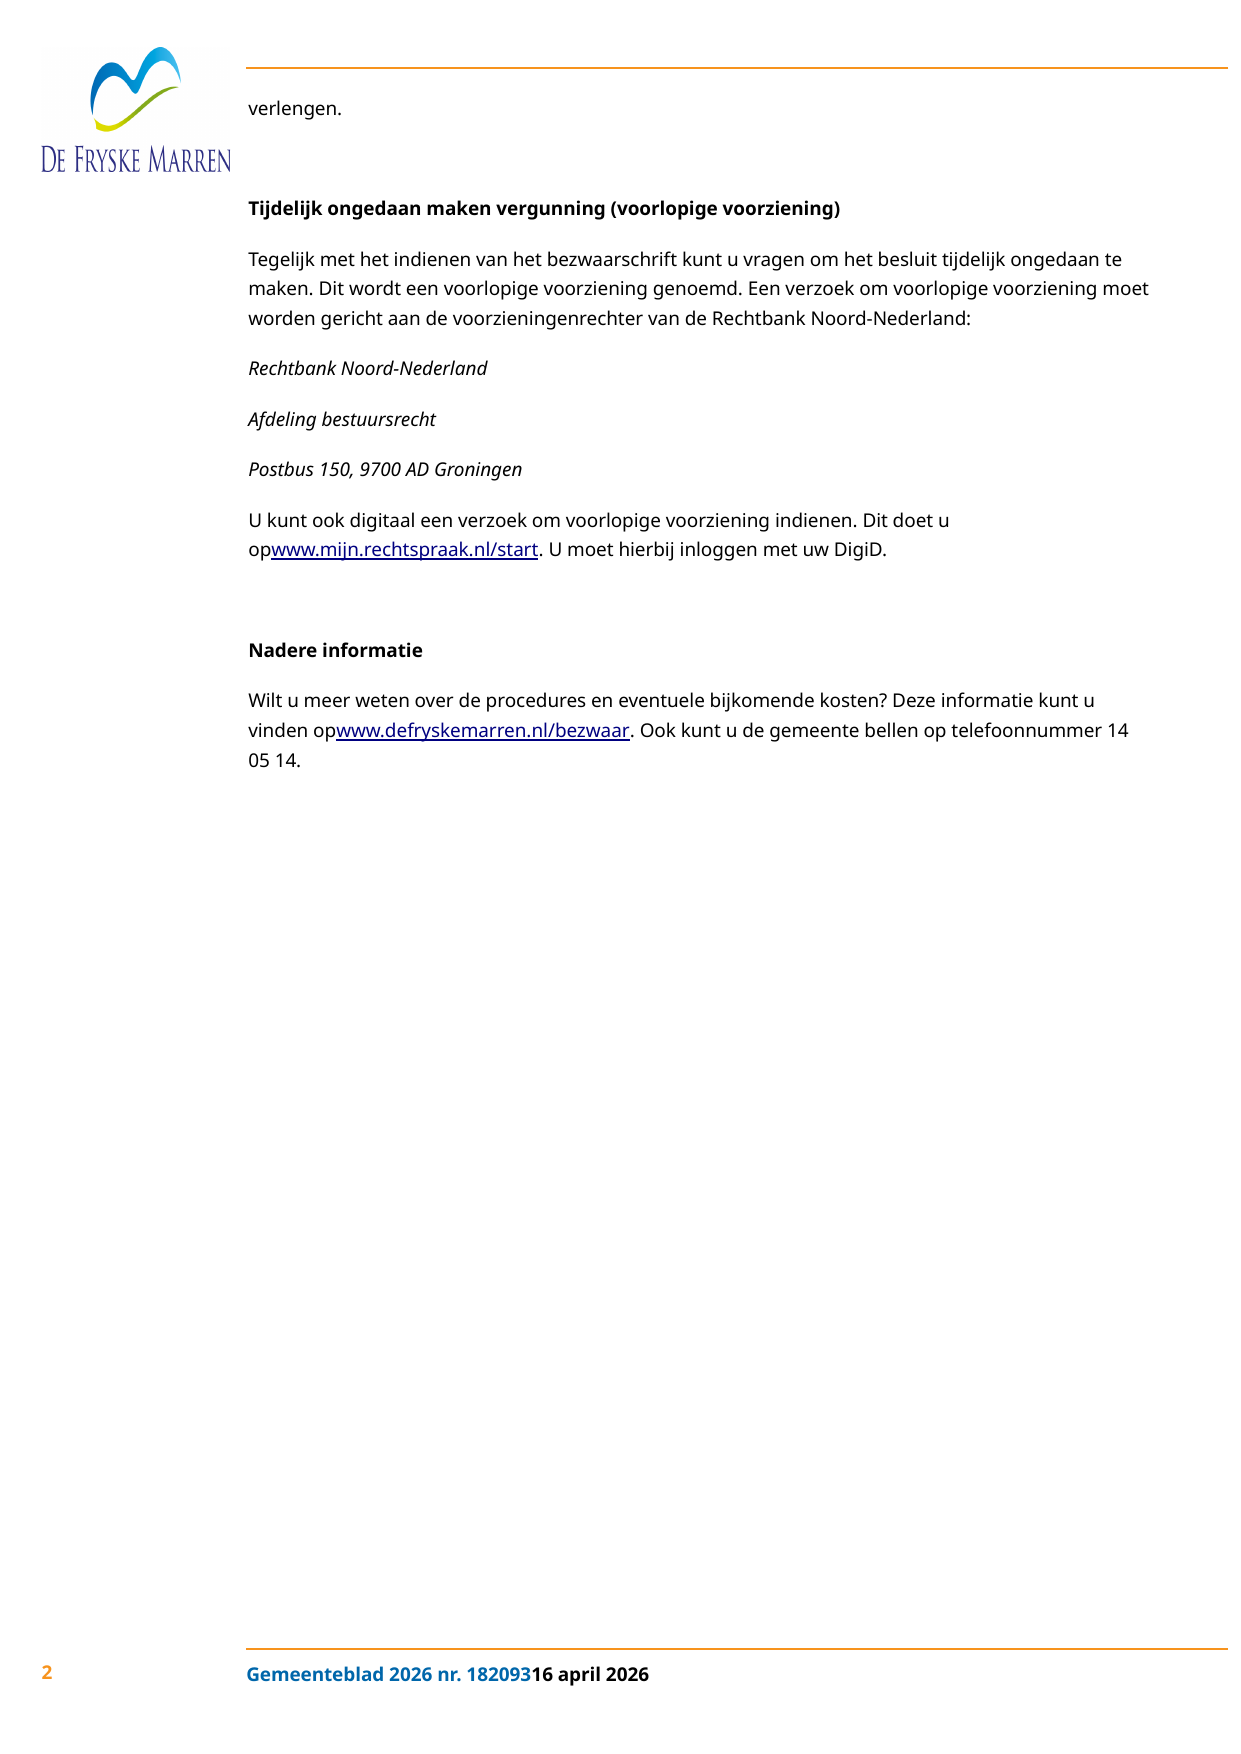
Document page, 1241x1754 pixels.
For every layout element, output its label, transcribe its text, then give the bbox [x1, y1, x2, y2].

text Postbus 150, 9700 AD Groningen [248, 456, 1152, 482]
text Rechtbank Noord-Nederland [248, 356, 1152, 381]
text verlengen. [248, 95, 1152, 121]
text U kunt ook digitaal een verzoek om voorlopige voorziening indienen. Dit doet u opwww.mijn.rechtspraak.nl/start. U moet hierbij inloggen met uw DigiD. [248, 507, 1152, 562]
picture [41, 47, 231, 172]
text Nadere informatie [248, 637, 1152, 663]
text Wilt u meer weten over de procedures en eventuele bijkomende kosten? Deze informatie kunt u vinden opwww.defryskemarren.nl/bezwaar. Ook kunt u de gemeente bellen op telefoonnummer 14 05 14. [248, 688, 1152, 773]
text Tegelijk met het indienen van het bezwaarschrift kunt u vragen om het besluit tijdelijk ongedaan te maken. Dit wordt een voorlopige voorziening genoemd. Een verzoek om voorlopige voorziening moet worden gericht aan de voorzieningenrechter van de Rechtbank Noord-Nederland: [248, 246, 1152, 331]
text Afdeling bestuursrecht [248, 406, 1152, 432]
text Tijdelijk ongedaan maken vergunning (voorlopige voorziening) [248, 196, 1152, 221]
